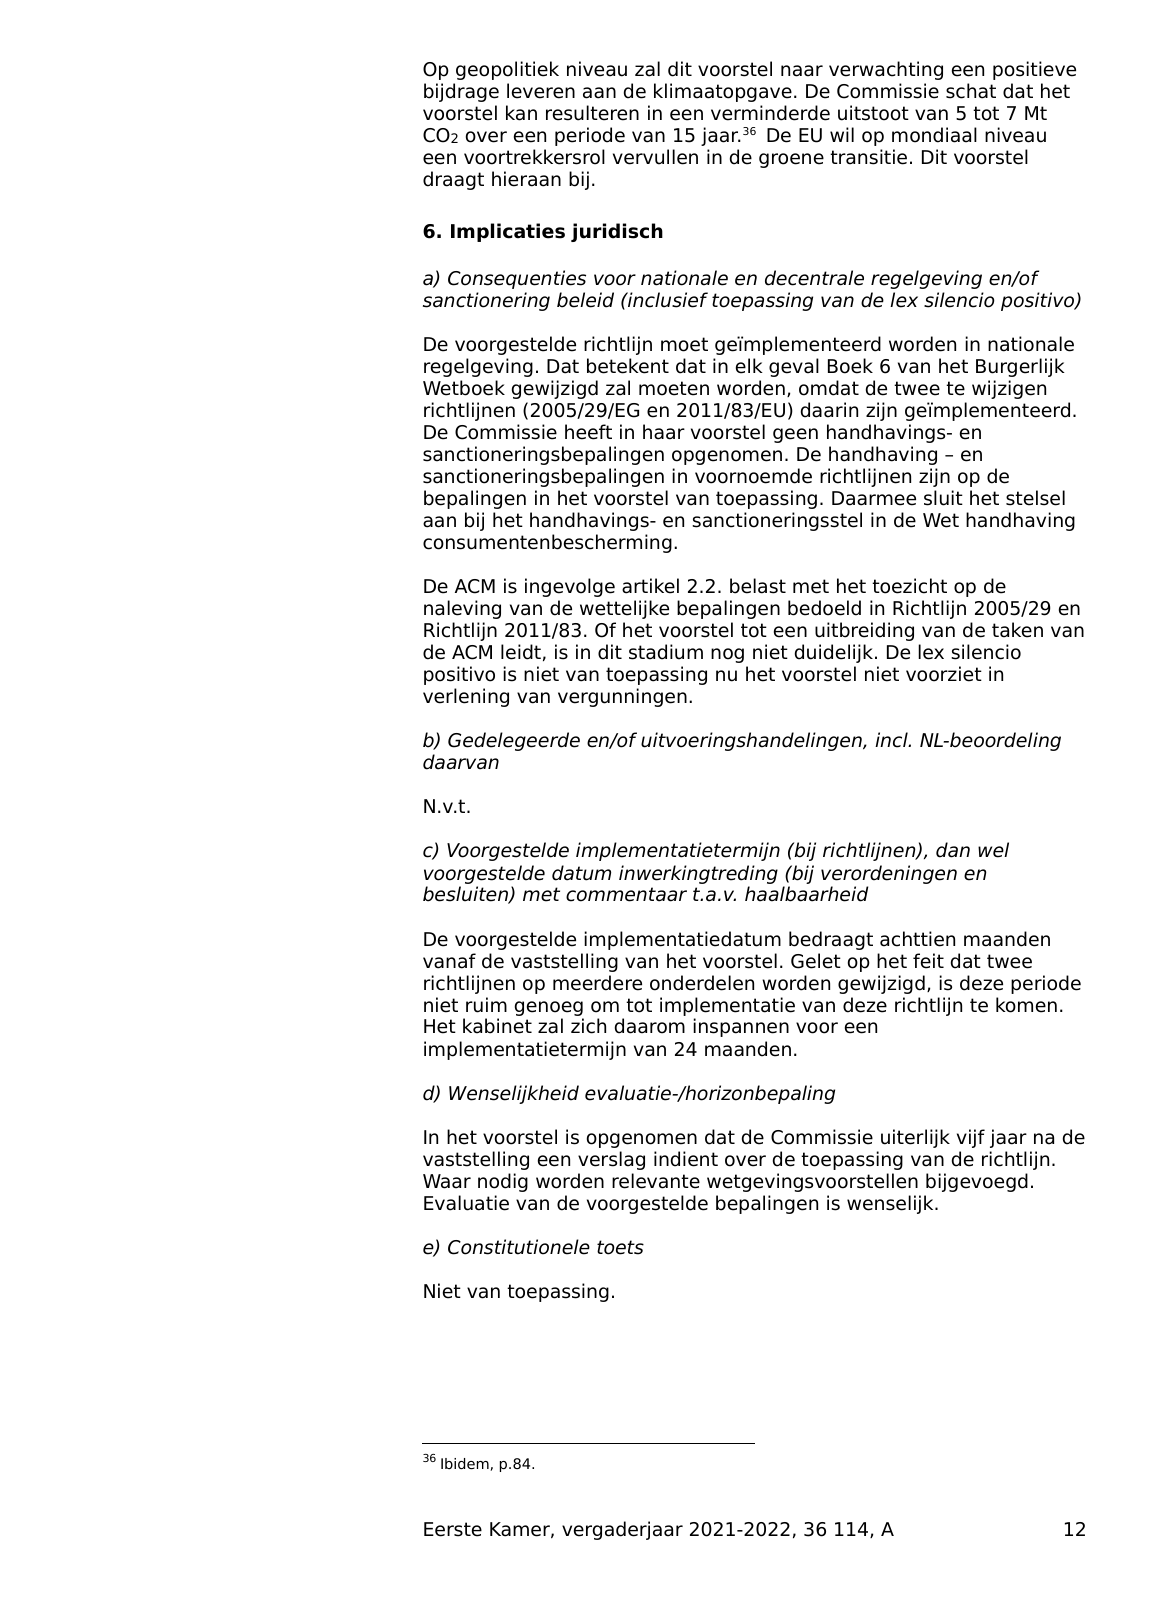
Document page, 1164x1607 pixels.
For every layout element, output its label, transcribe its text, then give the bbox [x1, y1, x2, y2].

subtitle c) Voorgestelde implementatietermijn (bij richtlijnen), dan wel voorgestelde datum inwerkingtreding (bij verordeningen en besluiten) met commentaar t.a.v. haalbaarheid [422, 840, 1087, 906]
text De ACM is ingevolge artikel 2.2. belast met het toezicht op de naleving van de wettelijke bepalingen bedoeld in Richtlijn 2005/29 en Richtlijn 2011/83. Of het voorstel tot een uitbreiding van de taken van de ACM leidt, is in dit stadium nog niet duidelijk. De lex silencio positivo is niet van toepassing nu het voorstel niet voorziet in verlening van vergunningen. [422, 576, 1087, 708]
text Niet van toepassing. [422, 1281, 1087, 1303]
text De voorgestelde implementatiedatum bedraagt achttien maanden vanaf de vaststelling van het voorstel. Gelet op het feit dat twee richtlijnen op meerdere onderdelen worden gewijzigd, is deze periode niet ruim genoeg om tot implementatie van deze richtlijn te komen. Het kabinet zal zich daarom inspannen voor een implementatietermijn van 24 maanden. [422, 928, 1087, 1060]
text De voorgestelde richtlijn moet geïmplementeerd worden in nationale regelgeving. Dat betekent dat in elk geval Boek 6 van het Burgerlijk Wetboek gewijzigd zal moeten worden, omdat de twee te wijzigen richtlijnen (2005/29/EG en 2011/83/EU) daarin zijn geïmplementeerd. De Commissie heeft in haar voorstel geen handhavings- en sanctioneringsbepalingen opgenomen. De handhaving – en sanctioneringsbepalingen in voornoemde richtlijnen zijn op de bepalingen in het voorstel van toepassing. Daarmee sluit het stelsel aan bij het handhavings- en sanctioneringsstel in de Wet handhaving consumentenbescherming. [422, 334, 1087, 554]
subtitle a) Consequenties voor nationale en decentrale regelgeving en/of sanctionering beleid (inclusief toepassing van de lex silencio positivo) [422, 268, 1087, 312]
text In het voorstel is opgenomen dat de Commissie uiterlijk vijf jaar na de vaststelling een verslag indient over de toepassing van de richtlijn. Waar nodig worden relevante wetgevingsvoorstellen bijgevoegd. Evaluatie van de voorgestelde bepalingen is wenselijk. [422, 1127, 1087, 1215]
text Ibidem, p.84. [422, 1452, 1087, 1474]
subtitle b) Gedelegeerde en/of uitvoeringshandelingen, incl. NL-beoordeling daarvan [422, 730, 1087, 774]
subtitle d) Wenselijkheid evaluatie-/horizonbepaling [422, 1083, 1087, 1104]
subtitle 6. Implicaties juridisch [422, 221, 1087, 243]
subtitle e) Constitutionele toets [422, 1237, 1087, 1259]
text Op geopolitiek niveau zal dit voorstel naar verwachting een positieve bijdrage leveren aan de klimaatopgave. De Commissie schat dat het voorstel kan resulteren in een verminderde uitstoot van 5 tot 7 Mt CO2 over een periode van 15 jaar. De EU wil op mondiaal niveau een voortrekkersrol vervullen in de groene transitie. Dit voorstel draagt hieraan bij. [422, 59, 1087, 191]
text N.v.t. [422, 796, 1087, 818]
